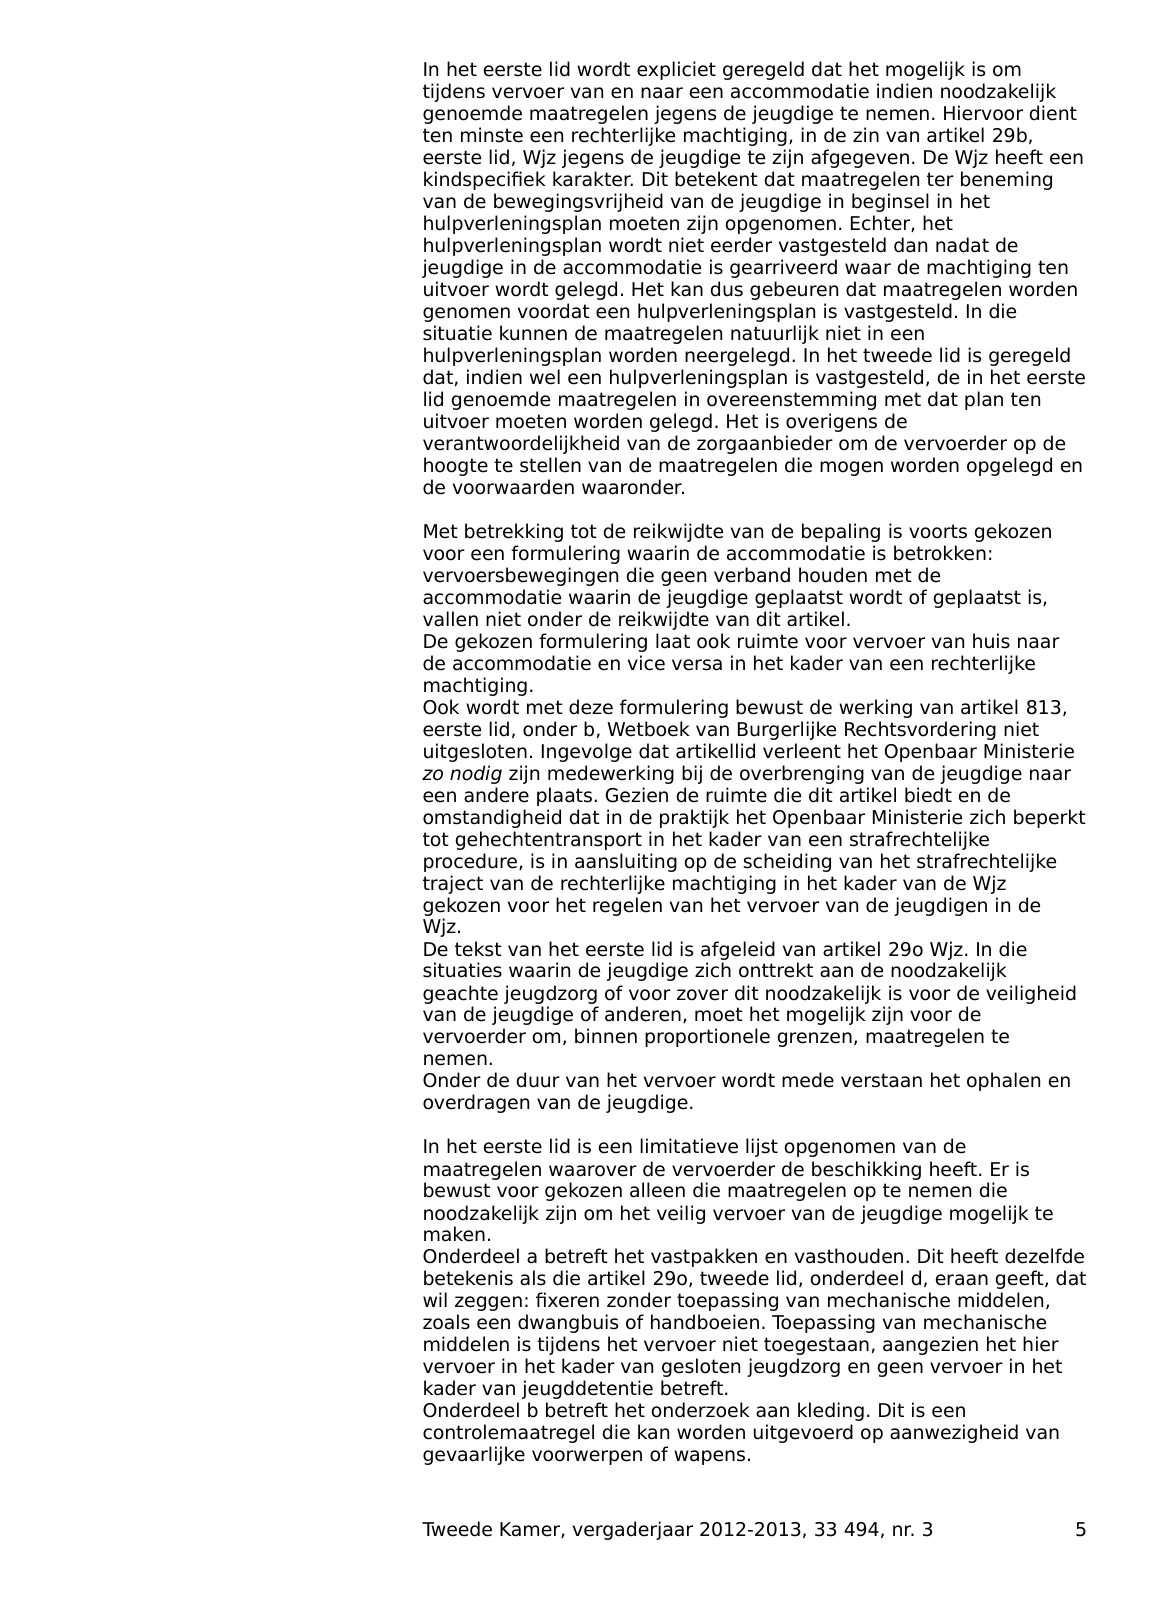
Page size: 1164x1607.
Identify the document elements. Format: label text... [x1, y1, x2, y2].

text Met betrekking tot de reikwijdte van de bepaling is voorts gekozen voor een formulering waarin de accommodatie is betrokken: vervoersbewegingen die geen verband houden met de accommodatie waarin de jeugdige geplaatst wordt of geplaatst is, vallen niet onder de reikwijdte van dit artikel. [422, 521, 1087, 631]
text In het eerste lid is een limitatieve lijst opgenomen van de maatregelen waarover de vervoerder de beschikking heeft. Er is bewust voor gekozen alleen die maatregelen op te nemen die noodzakelijk zijn om het veilig vervoer van de jeugdige mogelijk te maken. [422, 1136, 1087, 1246]
text In het eerste lid wordt expliciet geregeld dat het mogelijk is om tijdens vervoer van en naar een accommodatie indien noodzakelijk genoemde maatregelen jegens de jeugdige te nemen. Hiervoor dient ten minste een rechterlijke machtiging, in de zin van artikel 29b, eerste lid, Wjz jegens de jeugdige te zijn afgegeven. De Wjz heeft een kindspecifiek karakter. Dit betekent dat maatregelen ter beneming van de bewegingsvrijheid van de jeugdige in beginsel in het hulpverleningsplan moeten zijn opgenomen. Echter, het hulpverleningsplan wordt niet eerder vastgesteld dan nadat de jeugdige in de accommodatie is gearriveerd waar de machtiging ten uitvoer wordt gelegd. Het kan dus gebeuren dat maatregelen worden genomen voordat een hulpverleningsplan is vastgesteld. In die situatie kunnen de maatregelen natuurlijk niet in een hulpverleningsplan worden neergelegd. In het tweede lid is geregeld dat, indien wel een hulpverleningsplan is vastgesteld, de in het eerste lid genoemde maatregelen in overeenstemming met dat plan ten uitvoer moeten worden gelegd. Het is overigens de verantwoordelijkheid van de zorgaanbieder om de vervoerder op de hoogte te stellen van de maatregelen die mogen worden opgelegd en de voorwaarden waaronder. [422, 59, 1087, 499]
text Onderdeel b betreft het onderzoek aan kleding. Dit is een controlemaatregel die kan worden uitgevoerd op aanwezigheid van gevaarlijke voorwerpen of wapens. [422, 1400, 1087, 1466]
text Onderdeel a betreft het vastpakken en vasthouden. Dit heeft dezelfde betekenis als die artikel 29o, tweede lid, onderdeel d, eraan geeft, dat wil zeggen: fixeren zonder toepassing van mechanische middelen, zoals een dwangbuis of handboeien. Toepassing van mechanische middelen is tijdens het vervoer niet toegestaan, aangezien het hier vervoer in het kader van gesloten jeugdzorg en geen vervoer in het kader van jeugddetentie betreft. [422, 1246, 1087, 1400]
text Ook wordt met deze formulering bewust de werking van artikel 813, eerste lid, onder b, Wetboek van Burgerlijke Rechtsvordering niet uitgesloten. Ingevolge dat artikellid verleent het Openbaar Ministerie zo nodig zijn medewerking bij de overbrenging van de jeugdige naar een andere plaats. Gezien de ruimte die dit artikel biedt en de omstandigheid dat in de praktijk het Openbaar Ministerie zich beperkt tot gehechtentransport in het kader van een strafrechtelijke procedure, is in aansluiting op de scheiding van het strafrechtelijke traject van de rechterlijke machtiging in het kader van de Wjz gekozen voor het regelen van het vervoer van de jeugdigen in de Wjz. [422, 697, 1087, 938]
text De tekst van het eerste lid is afgeleid van artikel 29o Wjz. In die situaties waarin de jeugdige zich onttrekt aan de noodzakelijk geachte jeugdzorg of voor zover dit noodzakelijk is voor de veiligheid van de jeugdige of anderen, moet het mogelijk zijn voor de vervoerder om, binnen proportionele grenzen, maatregelen te nemen. [422, 938, 1087, 1070]
text Onder de duur van het vervoer wordt mede verstaan het ophalen en overdragen van de jeugdige. [422, 1070, 1087, 1114]
text De gekozen formulering laat ook ruimte voor vervoer van huis naar de accommodatie en vice versa in het kader van een rechterlijke machtiging. [422, 631, 1087, 697]
